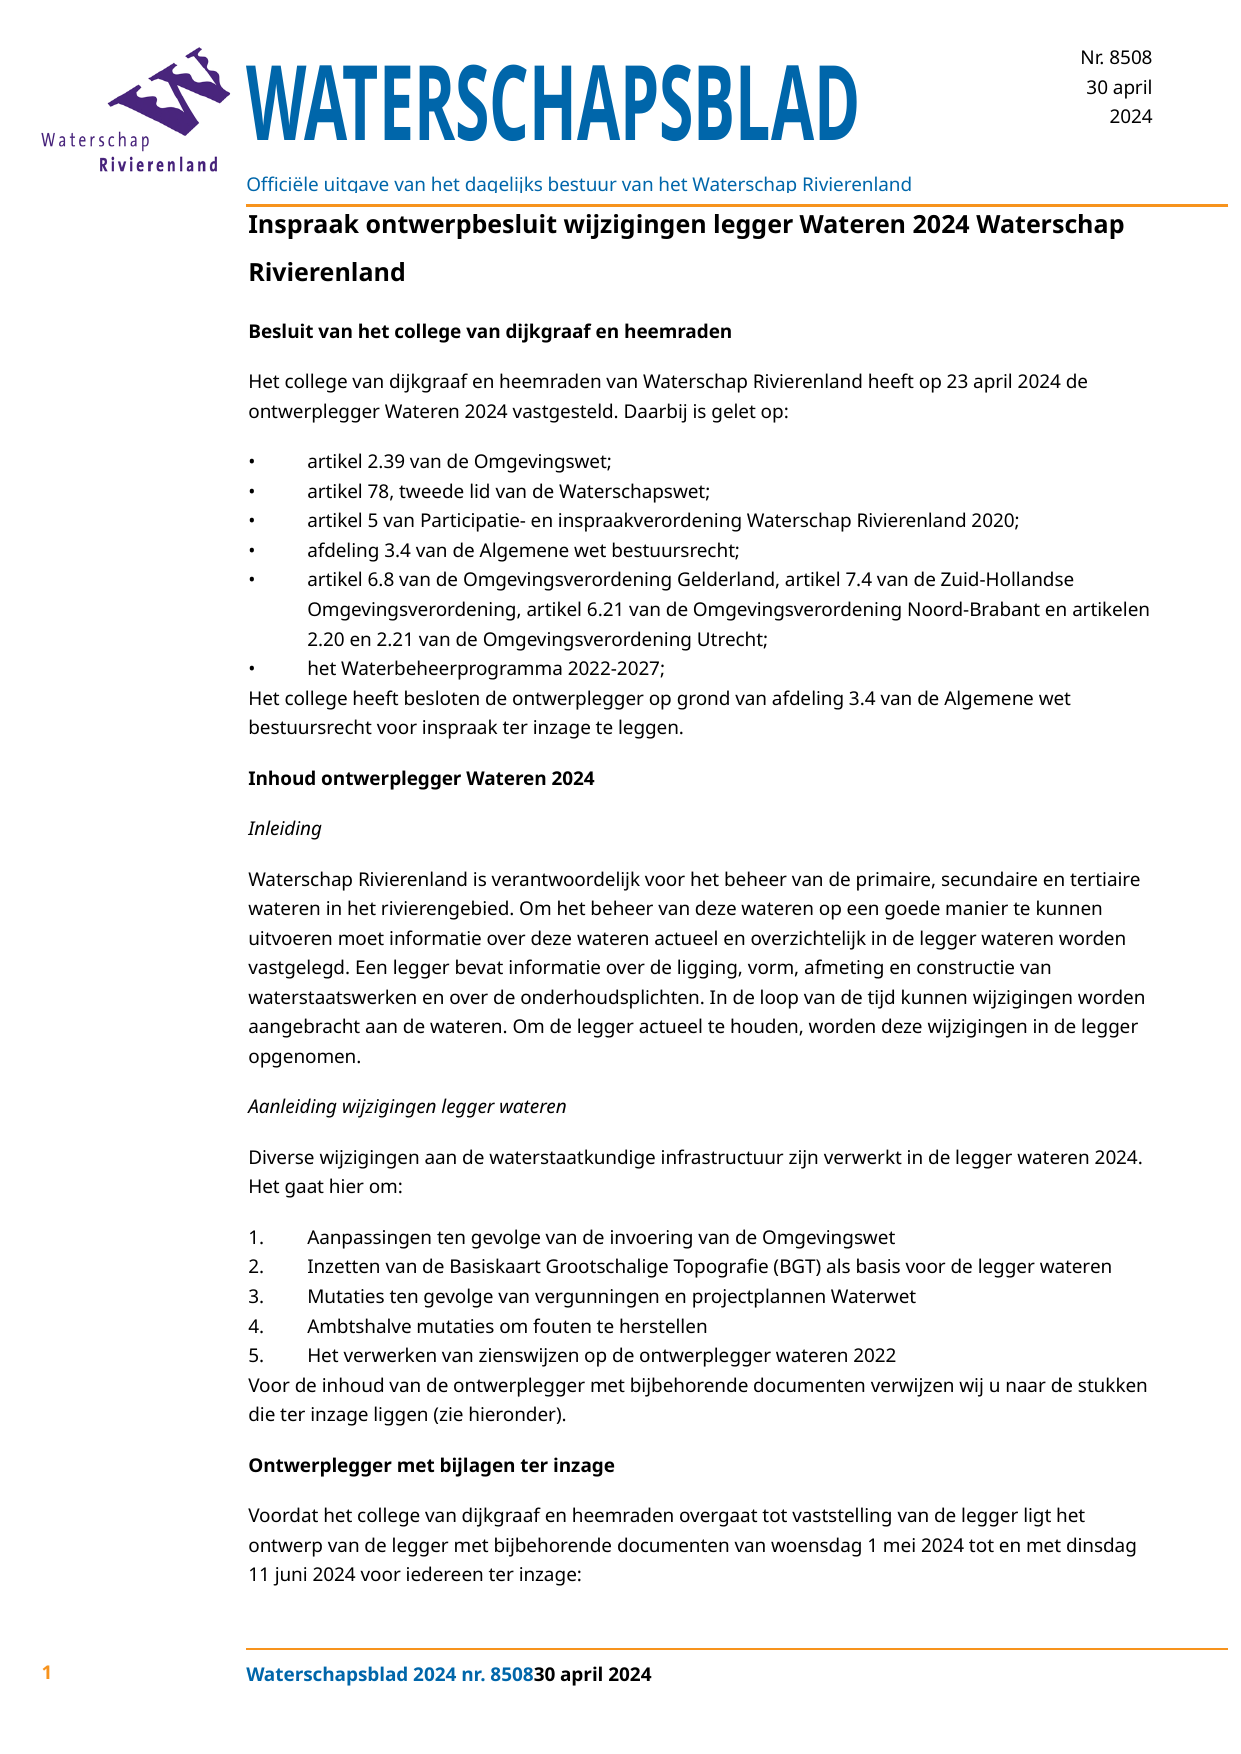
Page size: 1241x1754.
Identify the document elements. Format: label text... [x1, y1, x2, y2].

list artikel 2.39 van de Omgevingswet; [248, 448, 1152, 474]
text Inhoud ontwerplegger Wateren 2024 [248, 765, 1152, 791]
text Inspraak ontwerpbesluit wijzigingen legger Wateren 2024 Waterschap Rivierenland [248, 207, 1152, 288]
text Het college heeft besloten de ontwerplegger op grond van afdeling 3.4 van de Algemene wet bestuursrecht voor inspraak ter inzage te leggen. [248, 685, 1152, 740]
list Mutaties ten gevolge van vergunningen en projectplannen Waterwet [248, 1283, 1152, 1309]
text Waterschap Rivierenland is verantwoordelijk voor het beheer van de primaire, secundaire en tertiaire wateren in het rivierengebied. Om het beheer van deze wateren op een goede manier te kunnen uitvoeren moet informatie over deze wateren actueel en overzichtelijk in de legger wateren worden vastgelegd. Een legger bevat informatie over de ligging, vorm, afmeting en constructie van waterstaatswerken en over de onderhoudsplichten. In de loop van de tijd kunnen wijzigingen worden aangebracht aan de wateren. Om de legger actueel te houden, worden deze wijzigingen in de legger opgenomen. [248, 866, 1152, 1069]
list Inzetten van de Basiskaart Grootschalige Topografie (BGT) als basis voor de legger wateren [248, 1254, 1152, 1279]
text Ontwerplegger met bijlagen ter inzage [248, 1452, 1152, 1478]
text Diverse wijzigingen aan de waterstaatkundige infrastructuur zijn verwerkt in de legger wateren 2024. Het gaat hier om: [248, 1144, 1152, 1199]
text Besluit van het college van dijkgraaf en heemraden [248, 318, 1152, 344]
text Voor de inhoud van de ontwerplegger met bijbehorende documenten verwijzen wij u naar de stukken die ter inzage liggen (zie hieronder). [248, 1372, 1152, 1427]
list Ambtshalve mutaties om fouten te herstellen [248, 1313, 1152, 1339]
list artikel 6.8 van de Omgevingsverordening Gelderland, artikel 7.4 van de Zuid-Hollandse Omgevingsverordening, artikel 6.21 van de Omgevingsverordening Noord-Brabant en artikelen 2.20 en 2.21 van de Omgevingsverordening Utrecht; [248, 567, 1152, 652]
text Inleiding [248, 815, 1152, 841]
list het Waterbeheerprogramma 2022-2027; [248, 655, 1152, 681]
list artikel 78, tweede lid van de Waterschapswet; [248, 478, 1152, 504]
text Aanleiding wijzigingen legger wateren [248, 1094, 1152, 1119]
list artikel 5 van Participatie- en inspraakverordening Waterschap Rivierenland 2020; [248, 507, 1152, 533]
list afdeling 3.4 van de Algemene wet bestuursrecht; [248, 537, 1152, 563]
list Het verwerken van zienswijzen op de ontwerplegger wateren 2022 [248, 1342, 1152, 1368]
text Het college van dijkgraaf en heemraden van Waterschap Rivierenland heeft op 23 april 2024 de ontwerplegger Wateren 2024 vastgesteld. Daarbij is gelet op: [248, 368, 1152, 424]
picture [41, 47, 231, 172]
text Voordat het college van dijkgraaf en heemraden overgaat tot vaststelling van de legger ligt het ontwerp van de legger met bijbehorende documenten van woensdag 1 mei 2024 tot en met dinsdag 11 juni 2024 voor iedereen ter inzage: [248, 1502, 1152, 1587]
list Aanpassingen ten gevolge van de invoering van de Omgevingswet [248, 1224, 1152, 1250]
